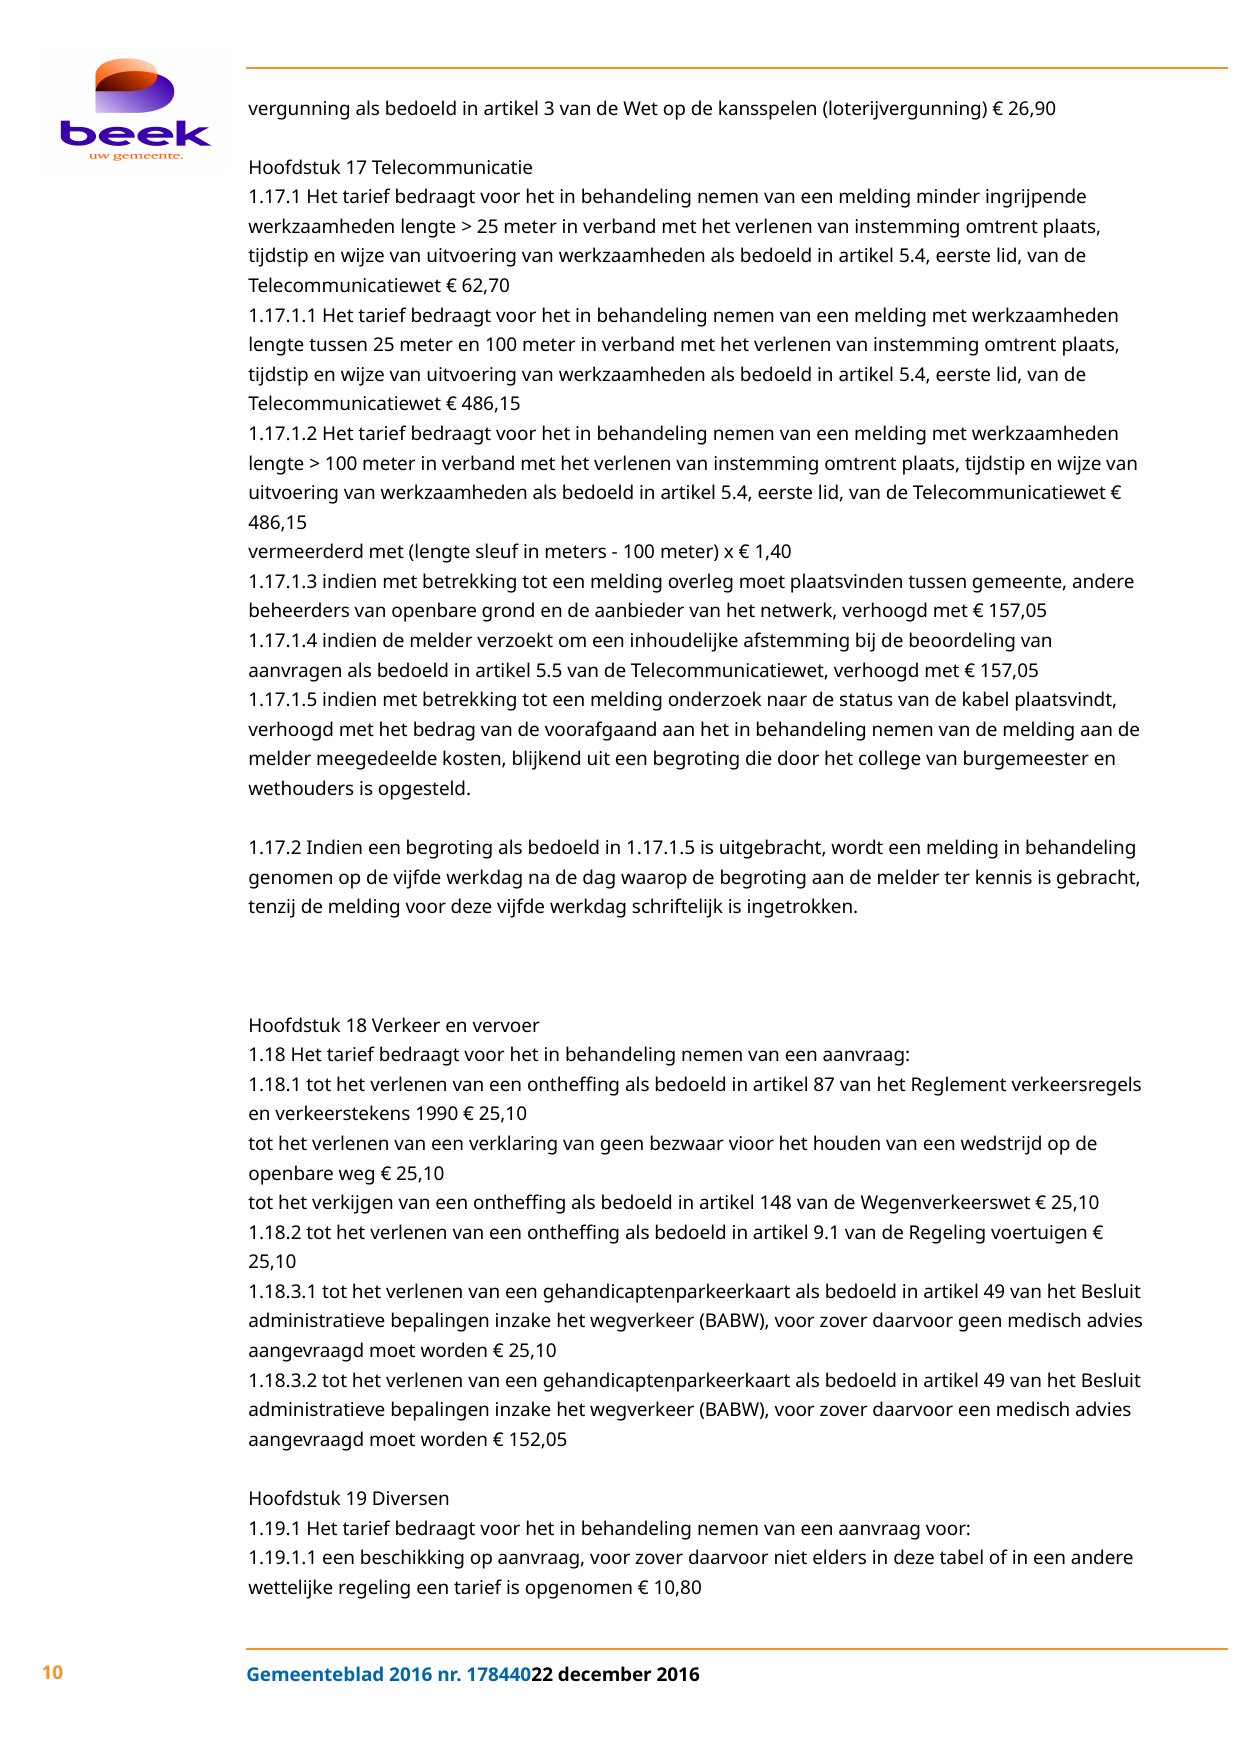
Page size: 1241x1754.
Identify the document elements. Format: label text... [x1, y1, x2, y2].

text 1.17.1.1 Het tarief bedraagt voor het in behandeling nemen van een melding met werkzaamheden lengte tussen 25 meter en 100 meter in verband met het verlenen van instemming omtrent plaats, tijdstip en wijze van uitvoering van werkzaamheden als bedoeld in artikel 5.4, eerste lid, van de Telecommunicatiewet € 486,15 [248, 302, 1152, 416]
text Hoofdstuk 19 Diversen [248, 1485, 1152, 1511]
text 1.17.1.4 indien de melder verzoekt om een inhoudelijke afstemming bij de beoordeling van aanvragen als bedoeld in artikel 5.5 van de Telecommunicatiewet, verhoogd met € 157,05 [248, 627, 1152, 683]
text 1.19.1.1 een beschikking op aanvraag, voor zover daarvoor niet elders in deze tabel of in een andere wettelijke regeling een tarief is opgenomen € 10,80 [248, 1544, 1152, 1600]
text 1.18.3.1 tot het verlenen van een gehandicaptenparkeerkaart als bedoeld in artikel 49 van het Besluit administratieve bepalingen inzake het wegverkeer (BABW), voor zover daarvoor geen medisch advies aangevraagd moet worden € 25,10 [248, 1278, 1152, 1363]
text Hoofdstuk 17 Telecommunicatie [248, 154, 1152, 180]
picture [41, 47, 231, 172]
text 1.17.2 Indien een begroting als bedoeld in 1.17.1.5 is uitgebracht, wordt een melding in behandeling genomen op de vijfde werkdag na de dag waarop de begroting aan de melder ter kennis is gebracht, tenzij de melding voor deze vijfde werkdag schriftelijk is ingetrokken. [248, 834, 1152, 919]
text 1.17.1.5 indien met betrekking tot een melding onderzoek naar de status van de kabel plaatsvindt, verhoogd met het bedrag van de voorafgaand aan het in behandeling nemen van de melding aan de melder meegedeelde kosten, blijkend uit een begroting die door het college van burgemeester en wethouders is opgesteld. [248, 686, 1152, 801]
text 1.17.1 Het tarief bedraagt voor het in behandeling nemen van een melding minder ingrijpende werkzaamheden lengte > 25 meter in verband met het verlenen van instemming omtrent plaats, tijdstip en wijze van uitvoering van werkzaamheden als bedoeld in artikel 5.4, eerste lid, van de Telecommunicatiewet € 62,70 [248, 183, 1152, 298]
text 1.18.2 tot het verlenen van een ontheffing als bedoeld in artikel 9.1 van de Regeling voertuigen € 25,10 [248, 1219, 1152, 1274]
text 1.18 Het tarief bedraagt voor het in behandeling nemen van een aanvraag: [248, 1041, 1152, 1067]
text 1.18.3.2 tot het verlenen van een gehandicaptenparkeerkaart als bedoeld in artikel 49 van het Besluit administratieve bepalingen inzake het wegverkeer (BABW), voor zover daarvoor een medisch advies aangevraagd moet worden € 152,05 [248, 1367, 1152, 1452]
text 1.17.1.3 indien met betrekking tot een melding overleg moet plaatsvinden tussen gemeente, andere beheerders van openbare grond en de aanbieder van het netwerk, verhoogd met € 157,05 [248, 568, 1152, 623]
text tot het verkijgen van een ontheffing als bedoeld in artikel 148 van de Wegenverkeerswet € 25,10 [248, 1189, 1152, 1215]
text vergunning als bedoeld in artikel 3 van de Wet op de kansspelen (loterijvergunning) € 26,90 [248, 95, 1152, 121]
text Hoofdstuk 18 Verkeer en vervoer [248, 1012, 1152, 1038]
text tot het verlenen van een verklaring van geen bezwaar vioor het houden van een wedstrijd op de openbare weg € 25,10 [248, 1130, 1152, 1186]
text 1.19.1 Het tarief bedraagt voor het in behandeling nemen van een aanvraag voor: [248, 1515, 1152, 1541]
text 1.17.1.2 Het tarief bedraagt voor het in behandeling nemen van een melding met werkzaamheden lengte > 100 meter in verband met het verlenen van instemming omtrent plaats, tijdstip en wijze van uitvoering van werkzaamheden als bedoeld in artikel 5.4, eerste lid, van de Telecommunicatiewet € 486,15 [248, 420, 1152, 535]
text vermeerderd met (lengte sleuf in meters - 100 meter) x € 1,40 [248, 538, 1152, 564]
text 1.18.1 tot het verlenen van een ontheffing als bedoeld in artikel 87 van het Reglement verkeersregels en verkeerstekens 1990 € 25,10 [248, 1071, 1152, 1126]
